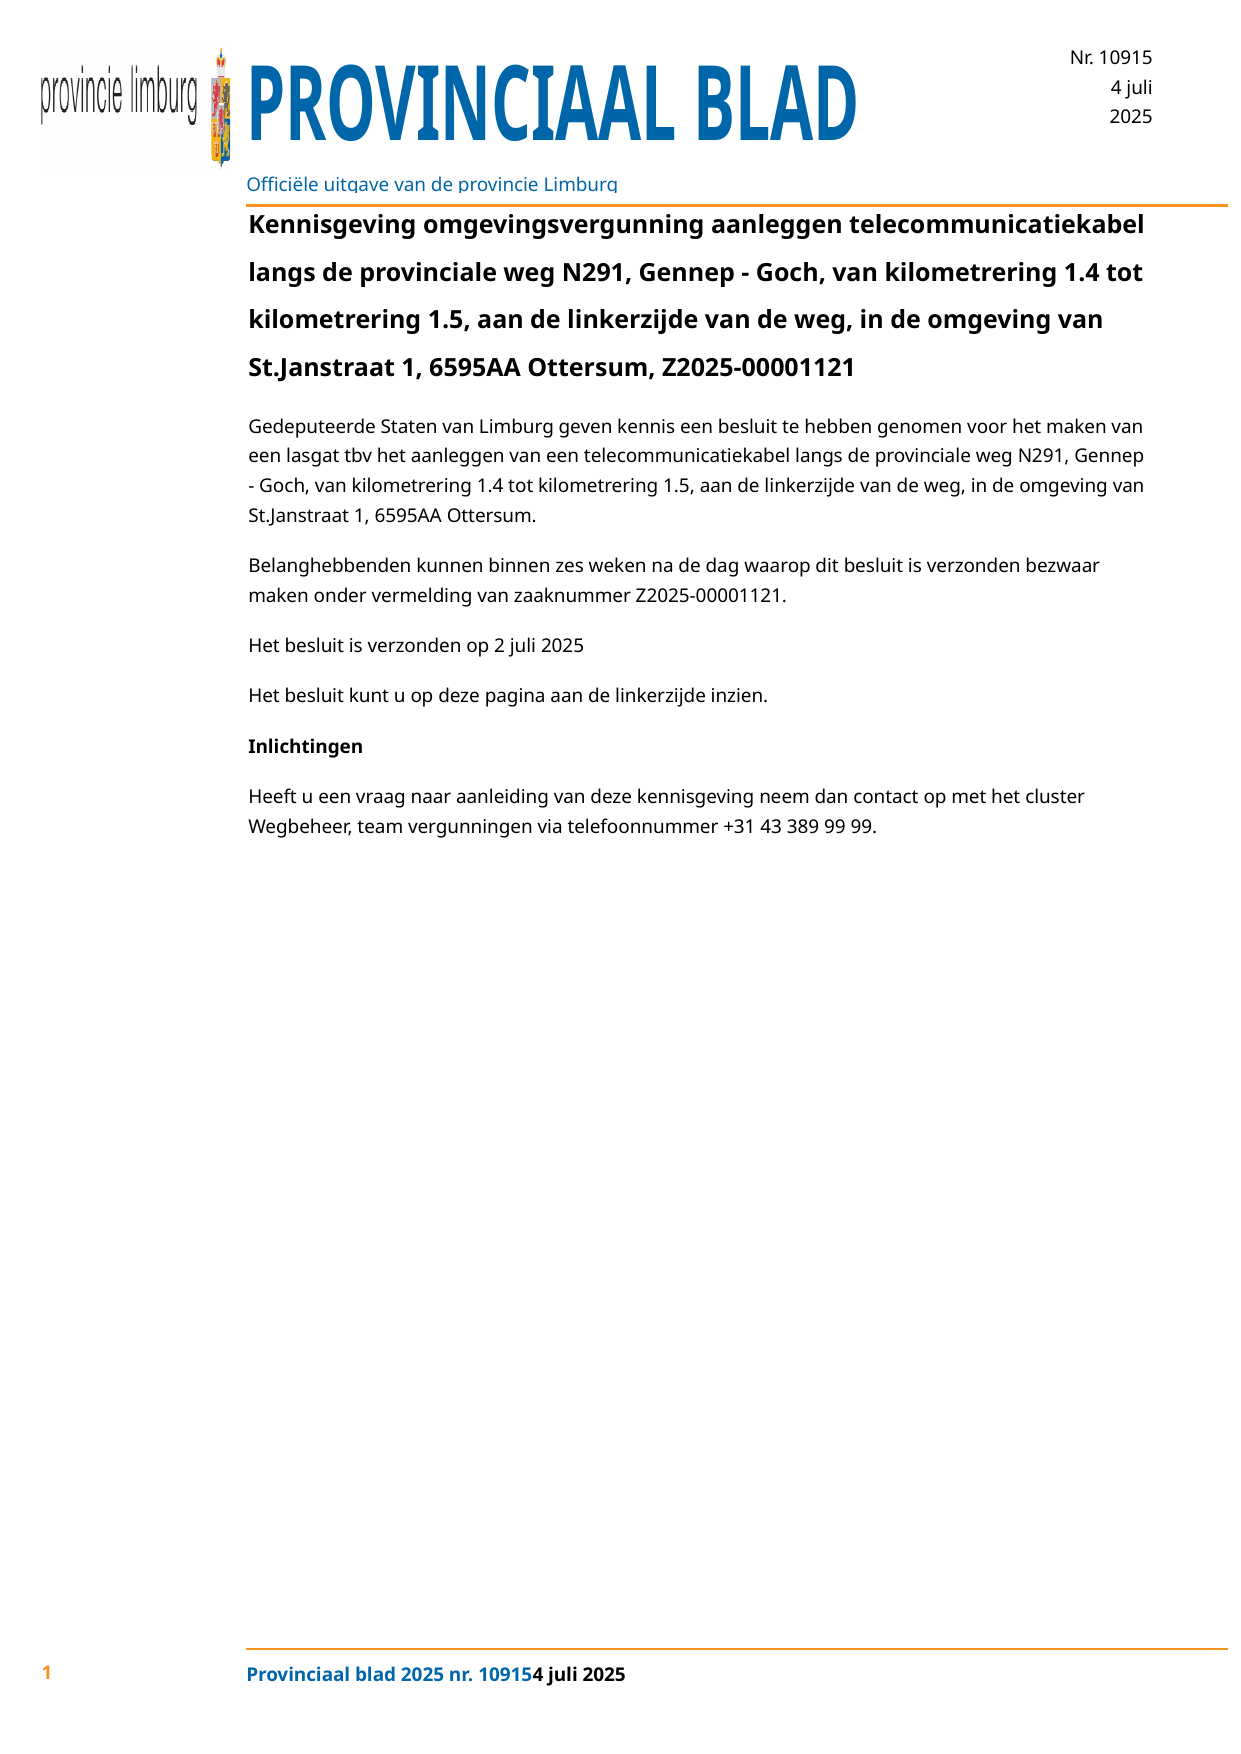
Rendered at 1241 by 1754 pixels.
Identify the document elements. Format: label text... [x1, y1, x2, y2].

text Het besluit kunt u op deze pagina aan de linkerzijde inzien. [248, 683, 1152, 708]
text Kennisgeving omgevingsvergunning aanleggen telecommunicatiekabel langs de provinciale weg N291, Gennep - Goch, van kilometrering 1.4 tot kilometrering 1.5, aan de linkerzijde van de weg, in de omgeving van St.Janstraat 1, 6595AA Ottersum, Z2025-00001121 [248, 207, 1152, 384]
text Belanghebbenden kunnen binnen zes weken na de dag waarop dit besluit is verzonden bezwaar maken onder vermelding van zaaknummer Z2025-00001121. [248, 552, 1152, 608]
text Gedeputeerde Staten van Limburg geven kennis een besluit te hebben genomen voor het maken van een lasgat tbv het aanleggen van een telecommunicatiekabel langs de provinciale weg N291, Gennep - Goch, van kilometrering 1.4 tot kilometrering 1.5, aan de linkerzijde van de weg, in de omgeving van St.Janstraat 1, 6595AA Ottersum. [248, 413, 1152, 528]
text Inlichtingen [248, 733, 1152, 759]
text Heeft u een vraag naar aanleiding van deze kennisgeving neem dan contact op met het cluster Wegbeheer, team vergunningen via telefoonnummer +31 43 389 99 99. [248, 783, 1152, 839]
picture [41, 47, 231, 172]
text Het besluit is verzonden op 2 juli 2025 [248, 632, 1152, 658]
